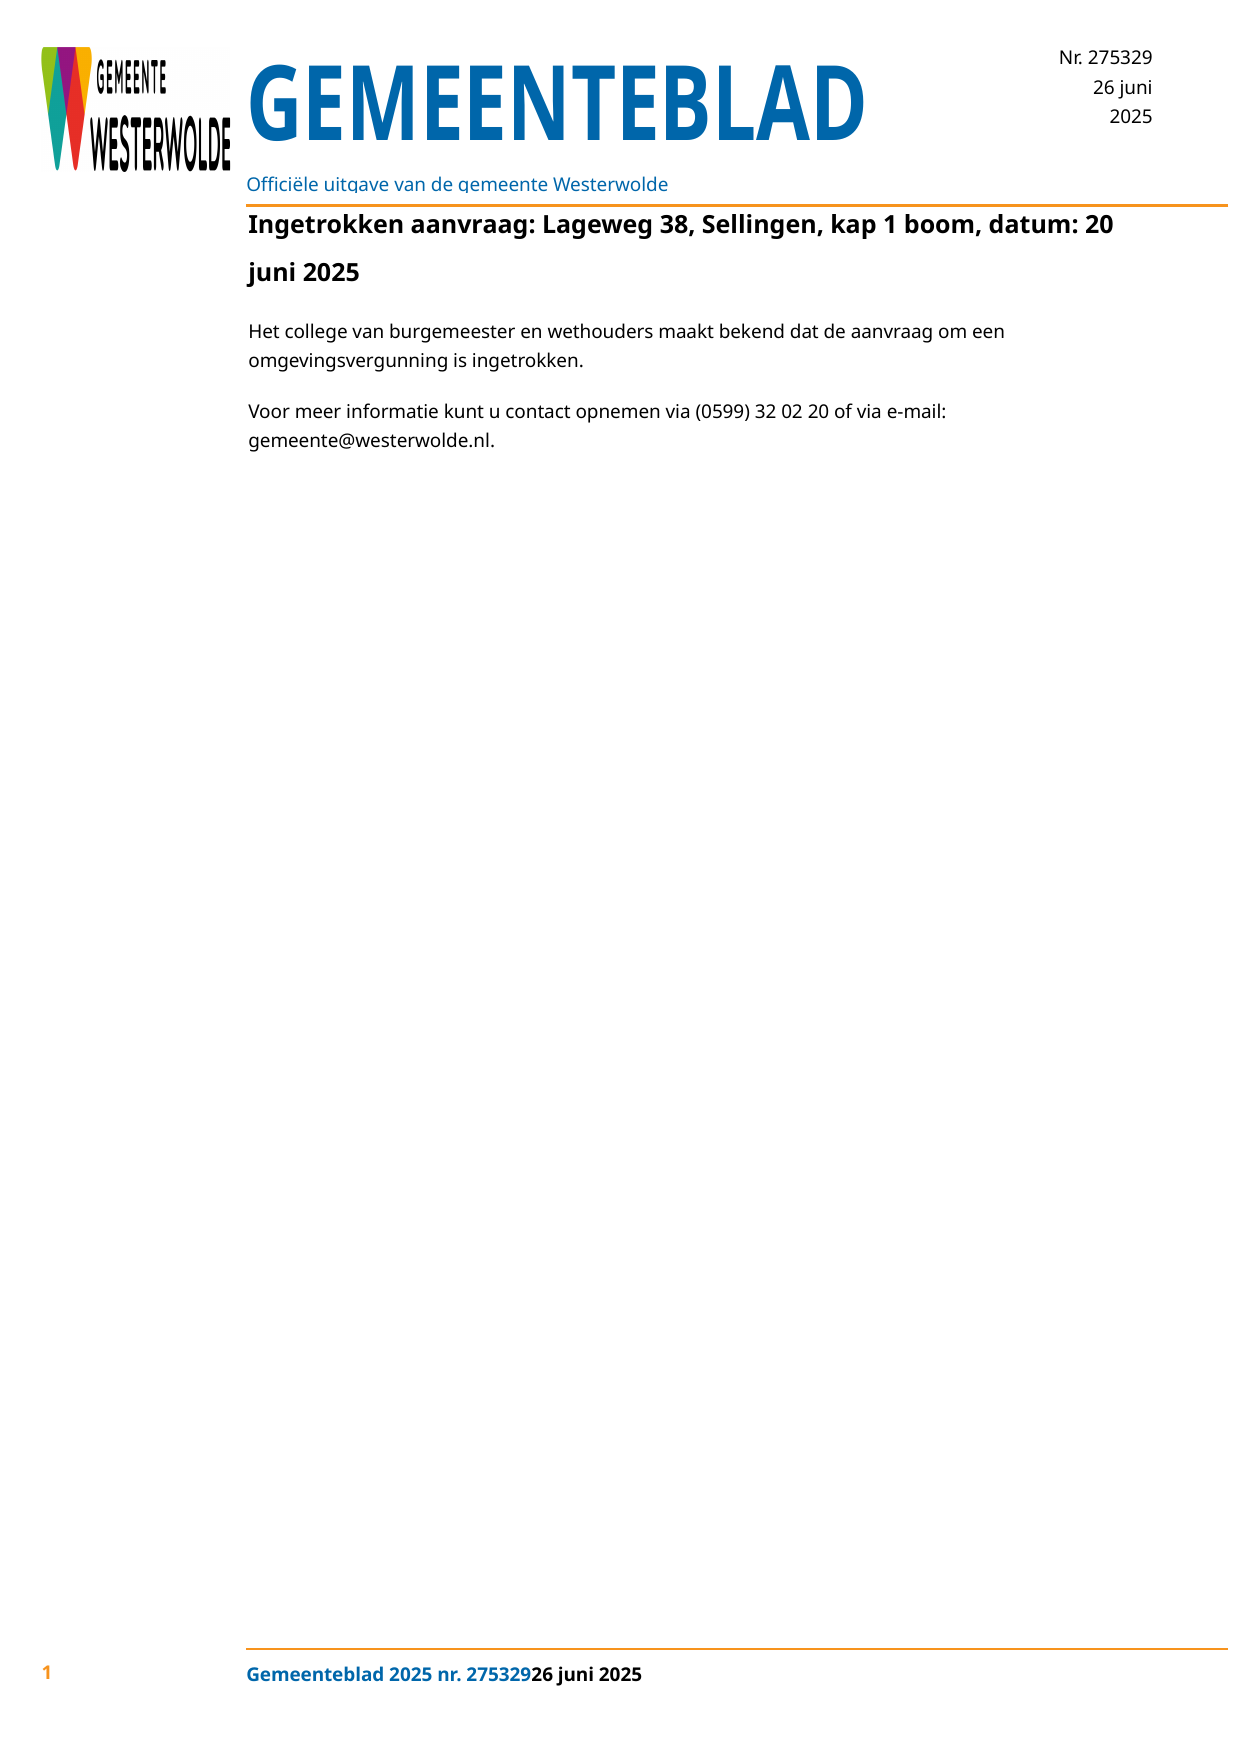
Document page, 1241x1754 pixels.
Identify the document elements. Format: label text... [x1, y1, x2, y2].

text Het college van burgemeester en wethouders maakt bekend dat de aanvraag om een omgevingsvergunning is ingetrokken. [248, 318, 1152, 373]
text Voor meer informatie kunt u contact opnemen via (0599) 32 02 20 of via e-mail: gemeente@westerwolde.nl. [248, 398, 1152, 453]
picture [41, 47, 231, 172]
text Ingetrokken aanvraag: Lageweg 38, Sellingen, kap 1 boom, datum: 20 juni 2025 [248, 207, 1152, 288]
